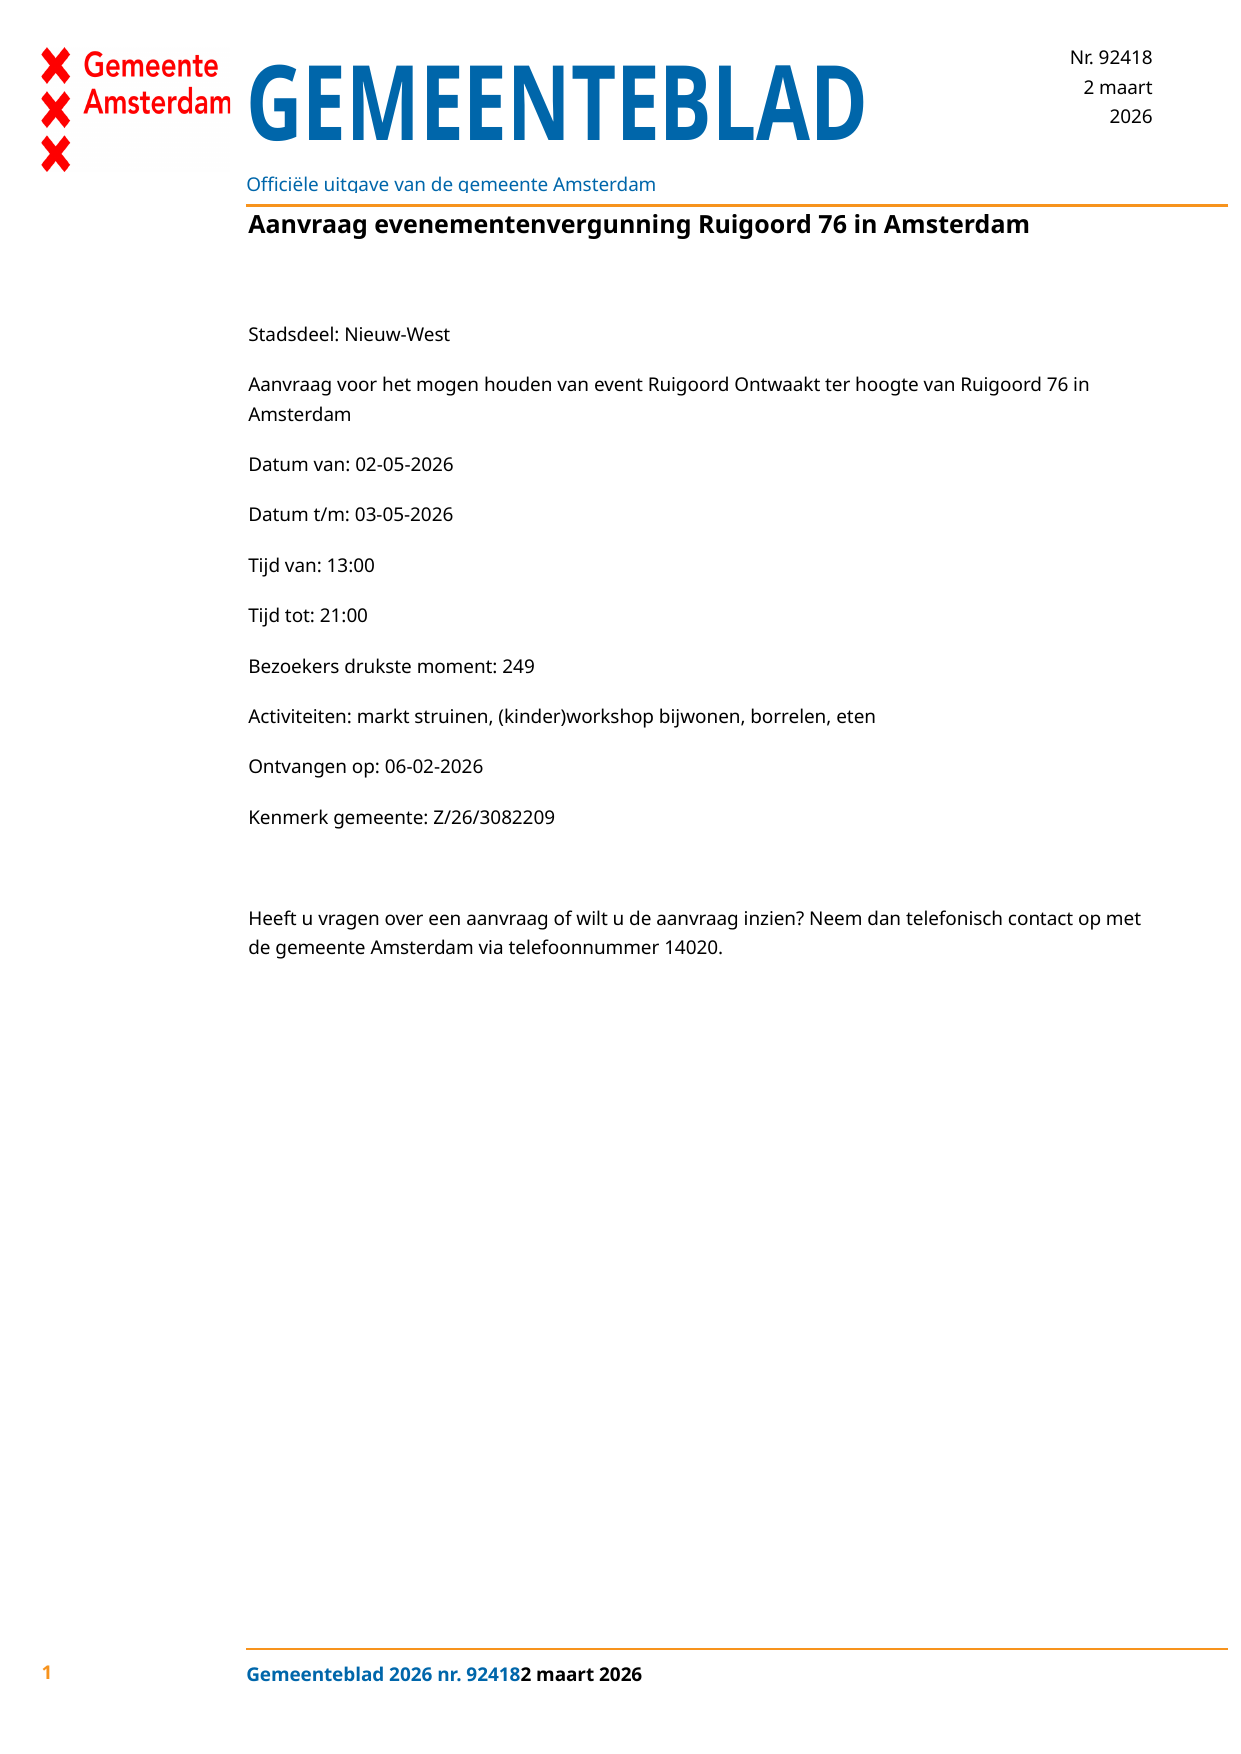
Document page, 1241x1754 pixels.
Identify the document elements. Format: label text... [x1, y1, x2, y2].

text Tijd van: 13:00 [248, 552, 1152, 578]
picture [41, 47, 231, 172]
text Datum t/m: 03-05-2026 [248, 502, 1152, 527]
text Tijd tot: 21:00 [248, 602, 1152, 628]
text Ontvangen op: 06-02-2026 [248, 754, 1152, 779]
text Kenmerk gemeente: Z/26/3082209 [248, 804, 1152, 830]
text Activiteiten: markt struinen, (kinder)workshop bijwonen, borrelen, eten [248, 703, 1152, 729]
text Aanvraag voor het mogen houden van event Ruigoord Ontwaakt ter hoogte van Ruigoord 76 in Amsterdam [248, 371, 1152, 426]
text Datum van: 02-05-2026 [248, 451, 1152, 477]
text Heeft u vragen over een aanvraag of wilt u de aanvraag inzien? Neem dan telefonisch contact op met de gemeente Amsterdam via telefoonnummer 14020. [248, 905, 1152, 960]
text Stadsdeel: Nieuw-West [248, 321, 1152, 346]
text Aanvraag evenementenvergunning Ruigoord 76 in Amsterdam [248, 207, 1152, 241]
text Bezoekers drukste moment: 249 [248, 653, 1152, 678]
